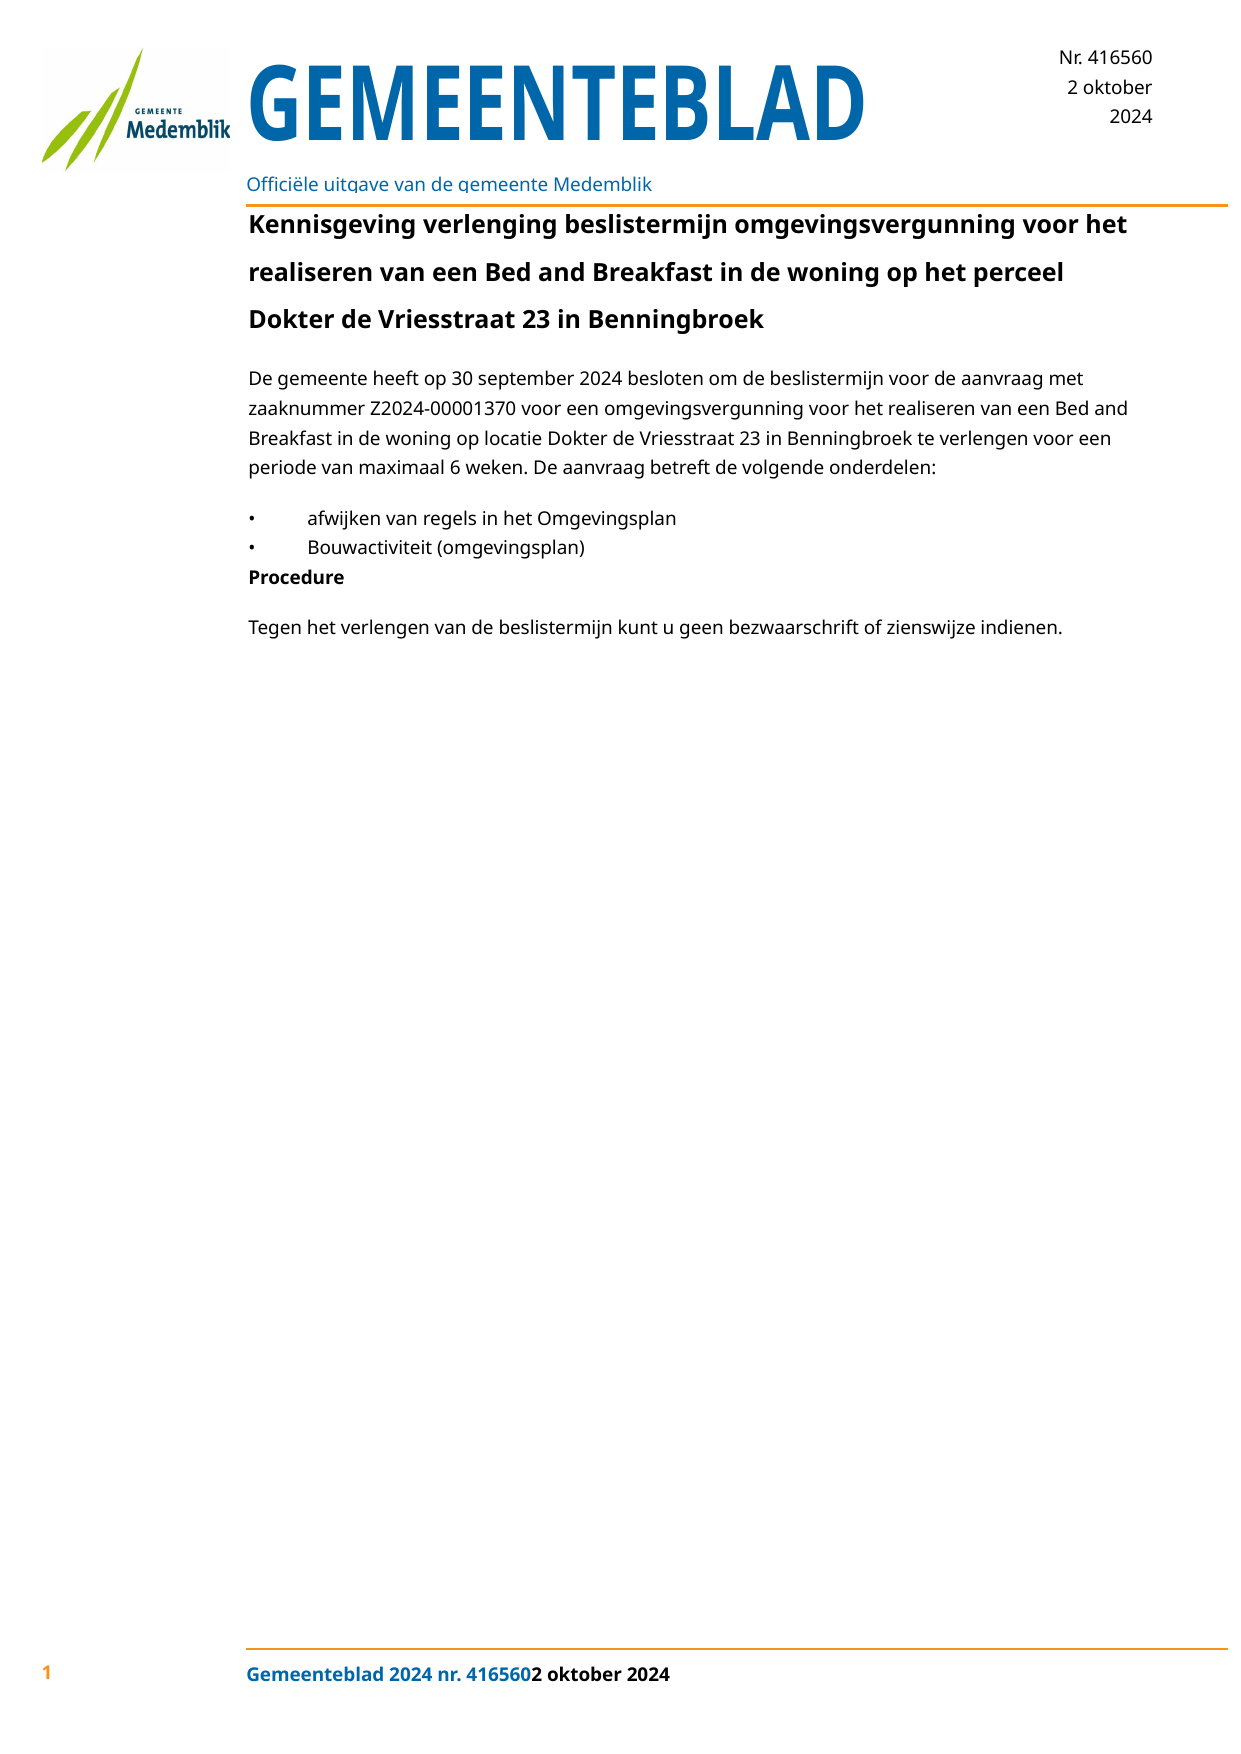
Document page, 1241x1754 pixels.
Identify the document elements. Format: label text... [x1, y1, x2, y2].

picture [41, 47, 231, 172]
text De gemeente heeft op 30 september 2024 besloten om de beslistermijn voor de aanvraag met zaaknummer Z2024-00001370 voor een omgevingsvergunning voor het realiseren van een Bed and Breakfast in de woning op locatie Dokter de Vriesstraat 23 in Benningbroek te verlengen voor een periode van maximaal 6 weken. De aanvraag betreft de volgende onderdelen: [248, 366, 1152, 480]
text Tegen het verlengen van de beslistermijn kunt u geen bezwaarschrift of zienswijze indienen. [248, 614, 1152, 640]
text Kennisgeving verlenging beslistermijn omgevingsvergunning voor het realiseren van een Bed and Breakfast in de woning op het perceel Dokter de Vriesstraat 23 in Benningbroek [248, 207, 1152, 336]
list Bouwactiviteit (omgevingsplan) [248, 534, 1152, 560]
text Procedure [248, 564, 1152, 589]
list afwijken van regels in het Omgevingsplan [248, 505, 1152, 530]
